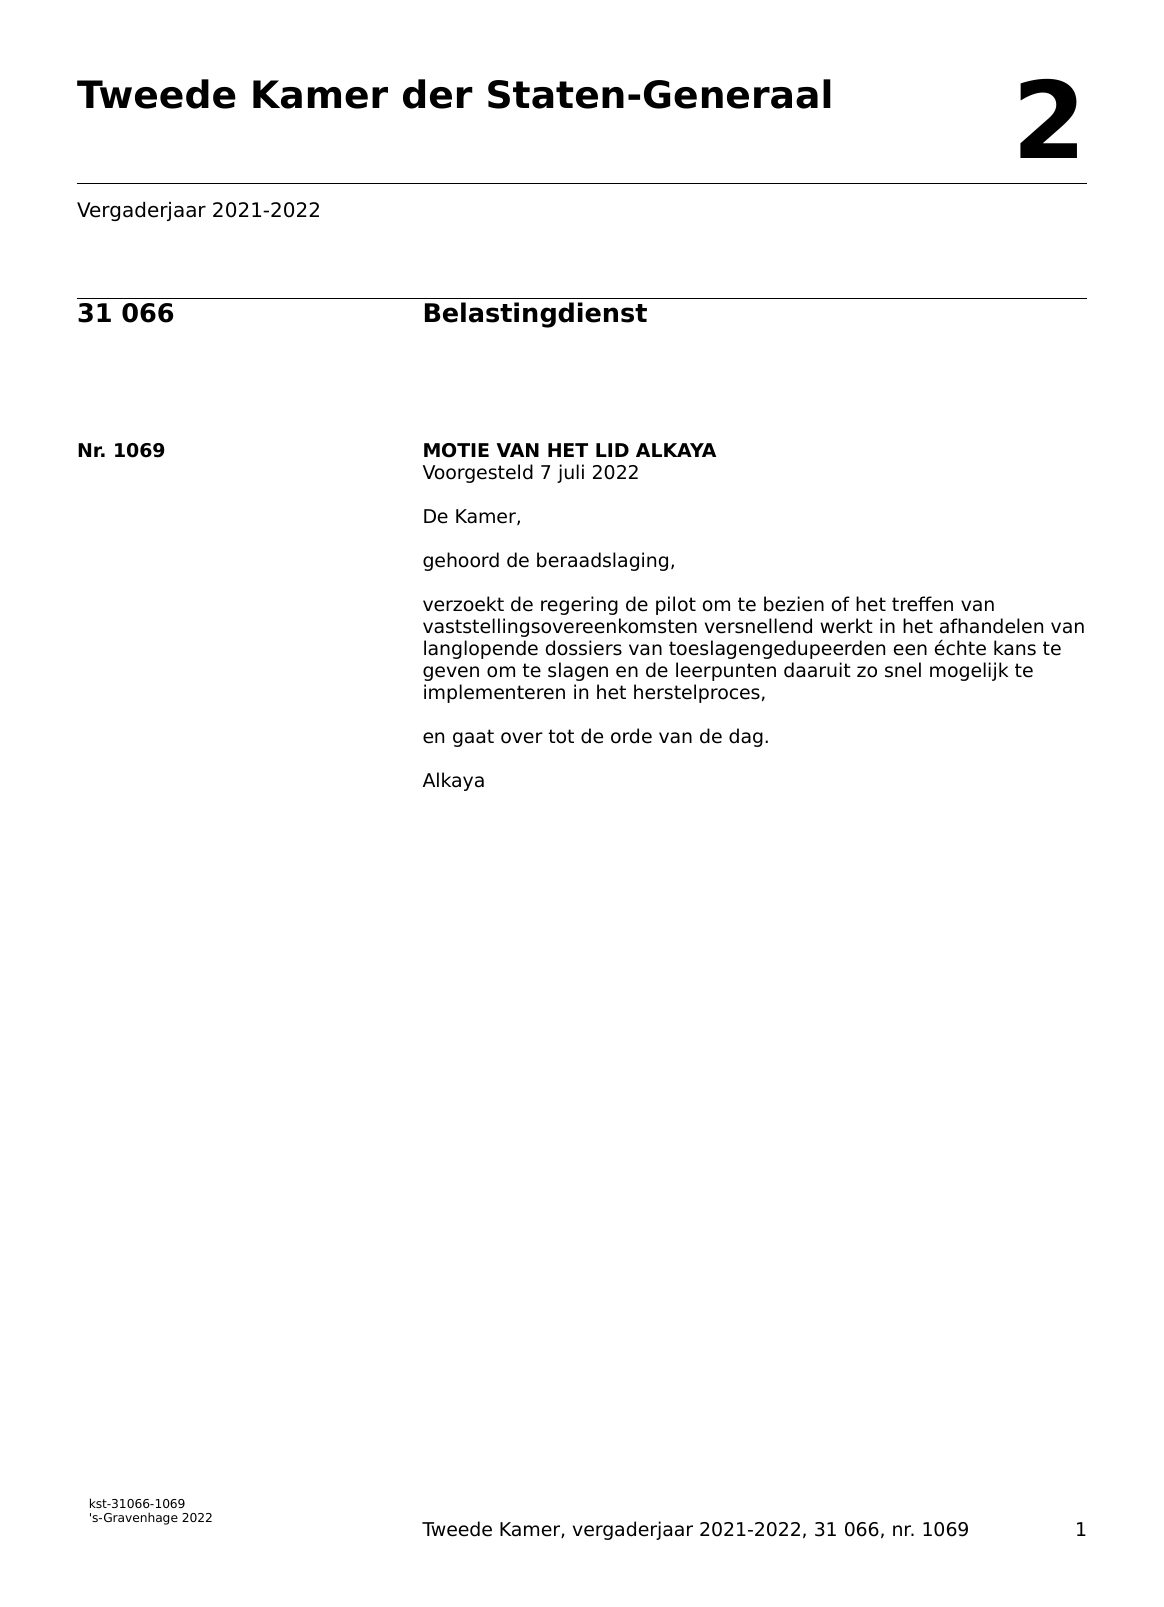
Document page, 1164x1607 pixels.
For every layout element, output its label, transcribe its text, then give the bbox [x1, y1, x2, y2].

subtitle 31 066 Belastingdienst [77, 299, 1087, 329]
table_header Tweede Kamer der Staten-Generaal [77, 59, 886, 183]
text kst-31066-1069 [88, 1497, 323, 1511]
text gehoord de beraadslaging, [422, 550, 1087, 572]
text 's-Gravenhage 2022 [88, 1511, 323, 1525]
text Voorgesteld 7 juli 2022 [422, 462, 1087, 484]
table_cell Vergaderjaar 2021-2022 [77, 184, 1087, 298]
text en gaat over tot de orde van de dag. [422, 726, 1087, 748]
text verzoekt de regering de pilot om te bezien of het treffen van vaststellingsovereenkomsten versnellend werkt in het afhandelen van langlopende dossiers van toeslagengedupeerden een échte kans te geven om te slagen en de leerpunten daaruit zo snel mogelijk te implementeren in het herstelproces, [422, 594, 1087, 704]
subtitle Nr. 1069 MOTIE VAN HET LID ALKAYA [77, 440, 1087, 462]
text De Kamer, [422, 506, 1087, 528]
table_header 2 [886, 59, 1087, 183]
text Alkaya [422, 770, 1087, 792]
